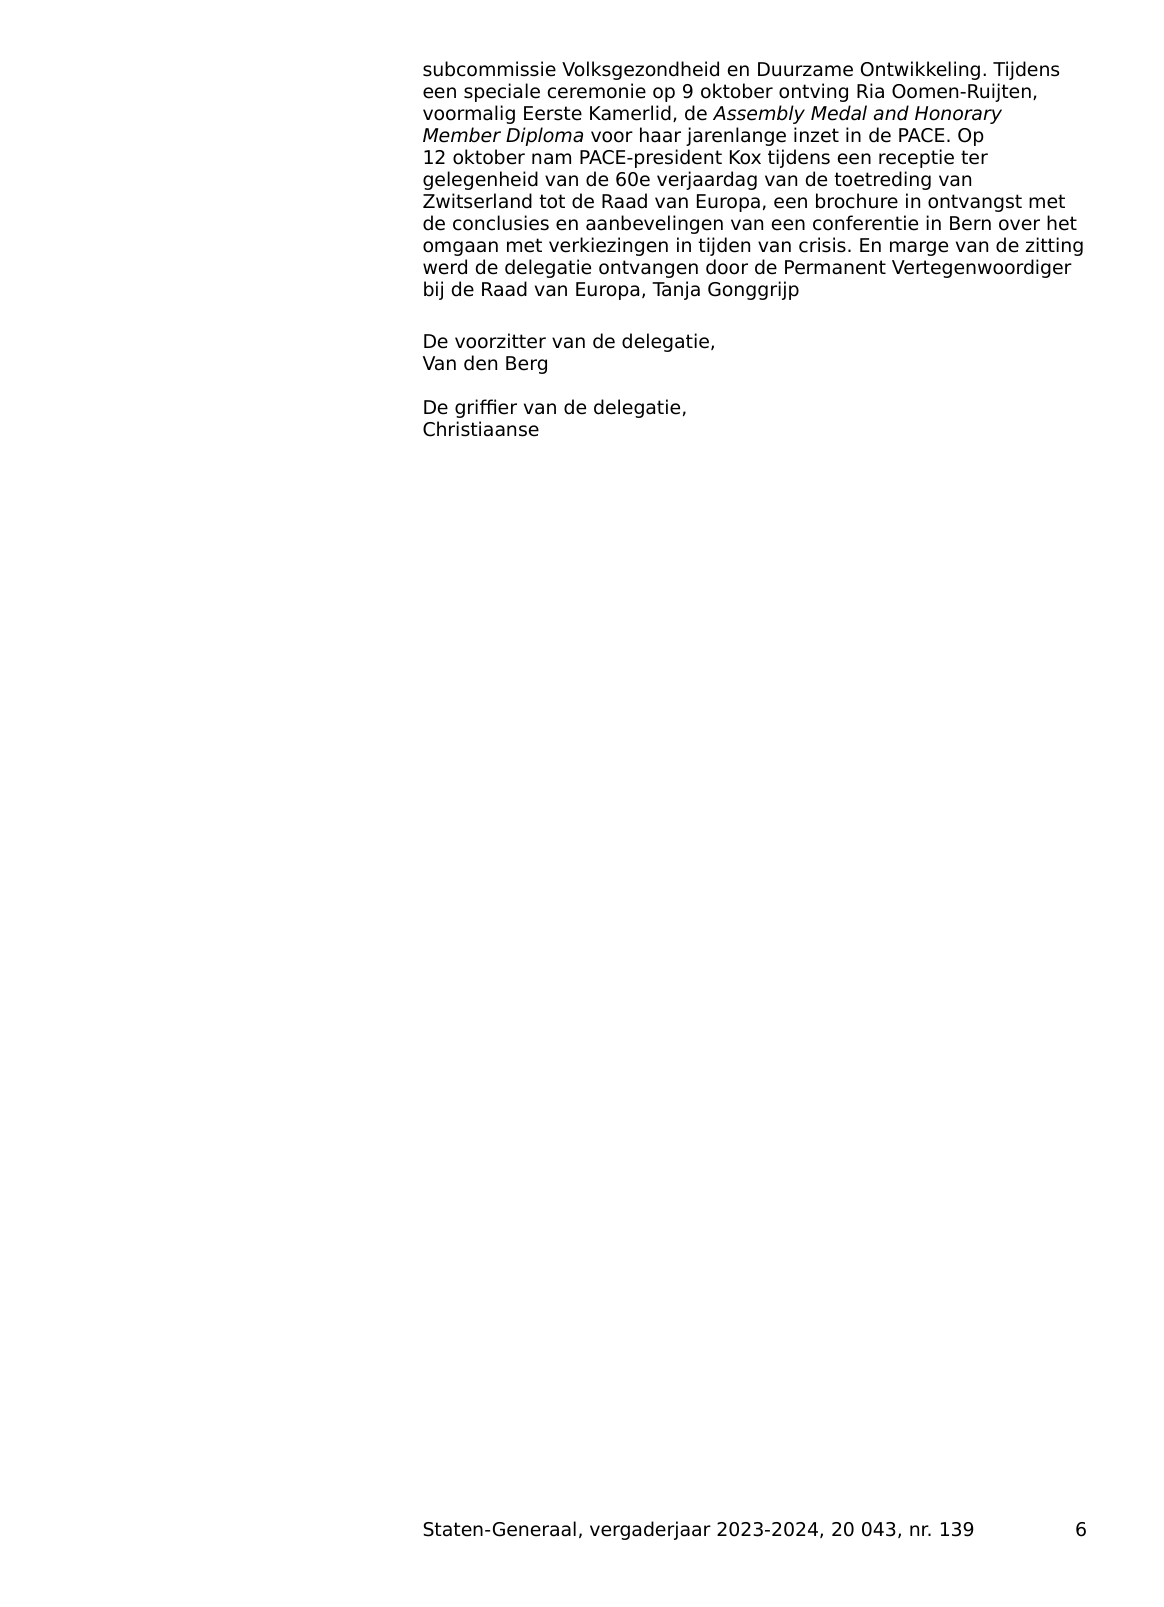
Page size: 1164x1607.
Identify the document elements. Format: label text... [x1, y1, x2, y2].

text subcommissie Volksgezondheid en Duurzame Ontwikkeling. Tijdens een speciale ceremonie op 9 oktober ontving Ria Oomen-Ruijten, voormalig Eerste Kamerlid, de Assembly Medal and Honorary Member Diploma voor haar jarenlange inzet in de PACE. Op 12 oktober nam PACE-president Kox tijdens een receptie ter gelegenheid van de 60e verjaardag van de toetreding van Zwitserland tot de Raad van Europa, een brochure in ontvangst met de conclusies en aanbevelingen van een conferentie in Bern over het omgaan met verkiezingen in tijden van crisis. En marge van de zitting werd de delegatie ontvangen door de Permanent Vertegenwoordiger bij de Raad van Europa, Tanja Gonggrijp [422, 59, 1087, 301]
text De voorzitter van de delegatie, Van den Berg [422, 331, 1087, 375]
text De griffier van de delegatie, Christiaanse [422, 397, 1087, 441]
